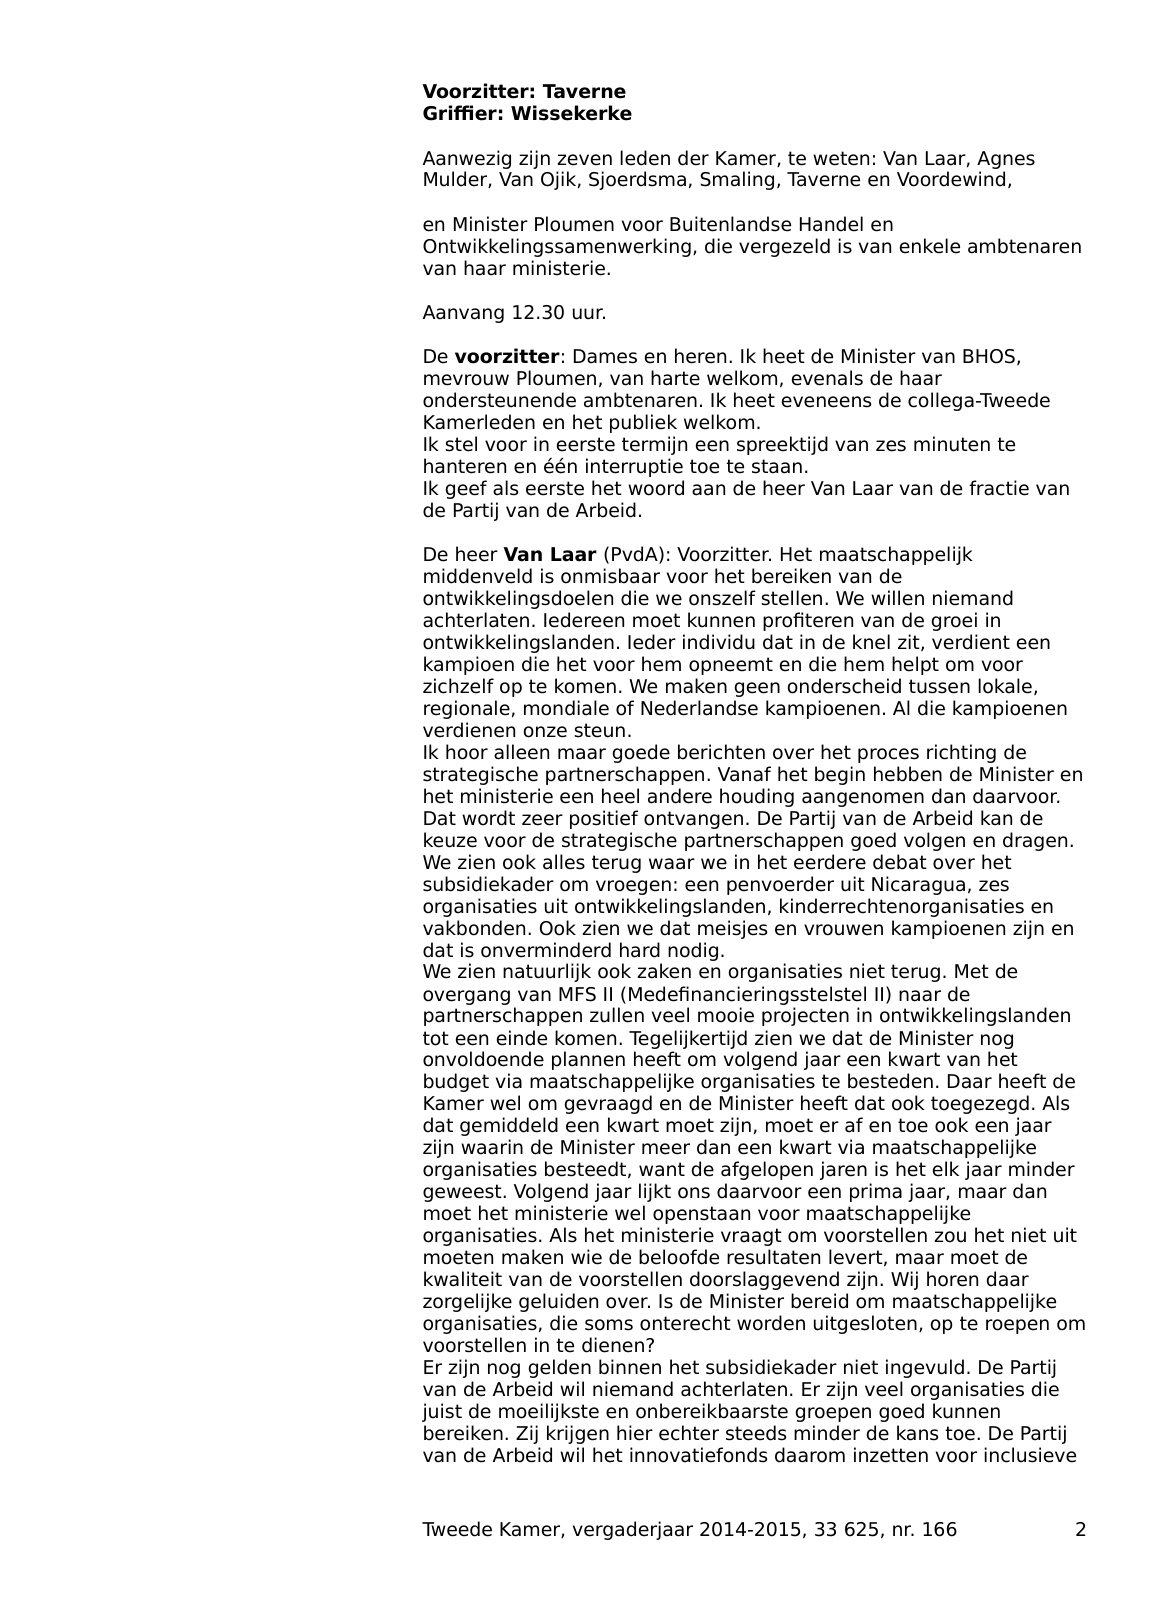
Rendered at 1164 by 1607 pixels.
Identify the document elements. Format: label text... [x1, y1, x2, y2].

text Voorzitter: Taverne [422, 81, 1087, 103]
text Ik hoor alleen maar goede berichten over het proces richting de strategische partnerschappen. Vanaf het begin hebben de Minister en het ministerie een heel andere houding aangenomen dan daarvoor. Dat wordt zeer positief ontvangen. De Partij van de Arbeid kan de keuze voor de strategische partnerschappen goed volgen en dragen. We zien ook alles terug waar we in het eerdere debat over het subsidiekader om vroegen: een penvoerder uit Nicaragua, zes organisaties uit ontwikkelingslanden, kinderrechtenorganisaties en vakbonden. Ook zien we dat meisjes en vrouwen kampioenen zijn en dat is onverminderd hard nodig. [422, 742, 1087, 961]
text De heer Van Laar (PvdA): Voorzitter. Het maatschappelijk middenveld is onmisbaar voor het bereiken van de ontwikkelingsdoelen die we onszelf stellen. We willen niemand achterlaten. Iedereen moet kunnen profiteren van de groei in ontwikkelingslanden. Ieder individu dat in de knel zit, verdient een kampioen die het voor hem opneemt en die hem helpt om voor zichzelf op te komen. We maken geen onderscheid tussen lokale, regionale, mondiale of Nederlandse kampioenen. Al die kampioenen verdienen onze steun. [422, 544, 1087, 742]
text Ik stel voor in eerste termijn een spreektijd van zes minuten te hanteren en één interruptie toe te staan. [422, 434, 1087, 478]
text De voorzitter: Dames en heren. Ik heet de Minister van BHOS, mevrouw Ploumen, van harte welkom, evenals de haar ondersteunende ambtenaren. Ik heet eveneens de collega-Tweede Kamerleden en het publiek welkom. [422, 346, 1087, 434]
text Ik geef als eerste het woord aan de heer Van Laar van de fractie van de Partij van de Arbeid. [422, 478, 1087, 522]
text en Minister Ploumen voor Buitenlandse Handel en Ontwikkelingssamenwerking, die vergezeld is van enkele ambtenaren van haar ministerie. [422, 213, 1087, 279]
text We zien natuurlijk ook zaken en organisaties niet terug. Met de overgang van MFS II (Medefinancieringsstelstel II) naar de partnerschappen zullen veel mooie projecten in ontwikkelingslanden tot een einde komen. Tegelijkertijd zien we dat de Minister nog onvoldoende plannen heeft om volgend jaar een kwart van het budget via maatschappelijke organisaties te besteden. Daar heeft de Kamer wel om gevraagd en de Minister heeft dat ook toegezegd. Als dat gemiddeld een kwart moet zijn, moet er af en toe ook een jaar zijn waarin de Minister meer dan een kwart via maatschappelijke organisaties besteedt, want de afgelopen jaren is het elk jaar minder geweest. Volgend jaar lijkt ons daarvoor een prima jaar, maar dan moet het ministerie wel openstaan voor maatschappelijke organisaties. Als het ministerie vraagt om voorstellen zou het niet uit moeten maken wie de beloofde resultaten levert, maar moet de kwaliteit van de voorstellen doorslaggevend zijn. Wij horen daar zorgelijke geluiden over. Is de Minister bereid om maatschappelijke organisaties, die soms onterecht worden uitgesloten, op te roepen om voorstellen in te dienen? [422, 961, 1087, 1357]
text Er zijn nog gelden binnen het subsidiekader niet ingevuld. De Partij van de Arbeid wil niemand achterlaten. Er zijn veel organisaties die juist de moeilijkste en onbereikbaarste groepen goed kunnen bereiken. Zij krijgen hier echter steeds minder de kans toe. De Partij van de Arbeid wil het innovatiefonds daarom inzetten voor inclusieve [422, 1357, 1087, 1467]
text Aanvang 12.30 uur. [422, 302, 1087, 324]
text Griffier: Wissekerke [422, 103, 1087, 125]
text Aanwezig zijn zeven leden der Kamer, te weten: Van Laar, Agnes Mulder, Van Ojik, Sjoerdsma, Smaling, Taverne en Voordewind, [422, 147, 1087, 191]
